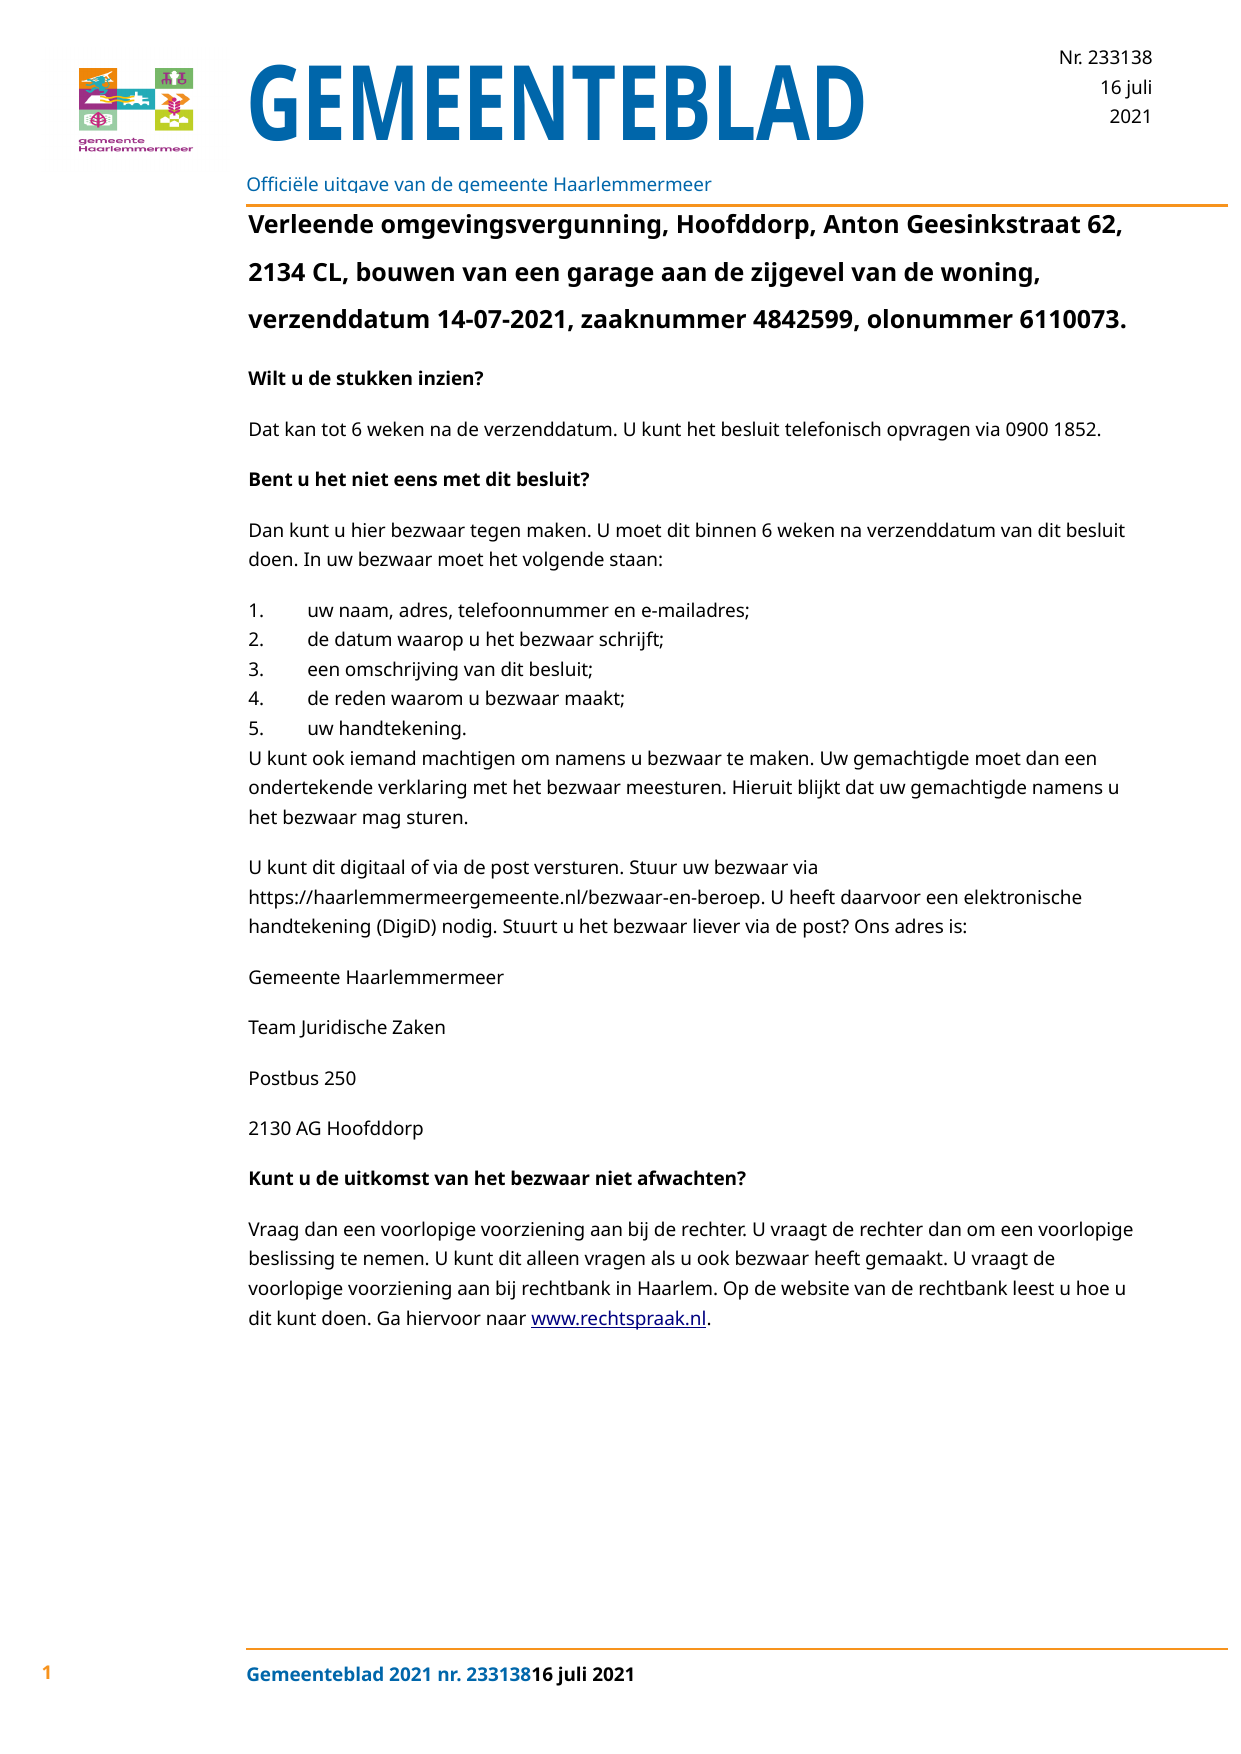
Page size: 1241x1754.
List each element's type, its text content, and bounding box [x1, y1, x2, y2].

list uw handtekening. [248, 715, 1152, 741]
text Dan kunt u hier bezwaar tegen maken. U moet dit binnen 6 weken na verzenddatum van dit besluit doen. In uw bezwaar moet het volgende staan: [248, 517, 1152, 572]
text 2130 AG Hoofddorp [248, 1115, 1152, 1141]
text Verleende omgevingsvergunning, Hoofddorp, Anton Geesinkstraat 62, 2134 CL, bouwen van een garage aan de zijgevel van de woning, verzenddatum 14-07-2021, zaaknummer 4842599, olonummer 6110073. [248, 207, 1152, 336]
text Postbus 250 [248, 1065, 1152, 1090]
text Wilt u de stukken inzien? [248, 366, 1152, 391]
list uw naam, adres, telefoonnummer en e-mailadres; [248, 597, 1152, 622]
text U kunt ook iemand machtigen om namens u bezwaar te maken. Uw gemachtigde moet dan een ondertekende verklaring met het bezwaar meesturen. Hieruit blijkt dat uw gemachtigde namens u het bezwaar mag sturen. [248, 745, 1152, 829]
text Dat kan tot 6 weken na de verzenddatum. U kunt het besluit telefonisch opvragen via 0900 1852. [248, 416, 1152, 442]
picture [41, 47, 231, 172]
text Vraag dan een voorlopige voorziening aan bij de rechter. U vraagt de rechter dan om een voorlopige beslissing te nemen. U kunt dit alleen vragen als u ook bezwaar heeft gemaakt. U vraagt de voorlopige voorziening aan bij rechtbank in Haarlem. Op de website van de rechtbank leest u hoe u dit kunt doen. Ga hiervoor naar www.rechtspraak.nl. [248, 1216, 1152, 1330]
list een omschrijving van dit besluit; [248, 656, 1152, 682]
list de datum waarop u het bezwaar schrijft; [248, 626, 1152, 652]
text Bent u het niet eens met dit besluit? [248, 466, 1152, 492]
text U kunt dit digitaal of via de post versturen. Stuur uw bezwaar via https://haarlemmermeergemeente.nl/bezwaar-en-beroep. U heeft daarvoor een elektronische handtekening (DigiD) nodig. Stuurt u het bezwaar liever via de post? Ons adres is: [248, 854, 1152, 939]
text Kunt u de uitkomst van het bezwaar niet afwachten? [248, 1166, 1152, 1191]
list de reden waarom u bezwaar maakt; [248, 686, 1152, 711]
text Gemeente Haarlemmermeer [248, 964, 1152, 989]
text Team Juridische Zaken [248, 1014, 1152, 1040]
